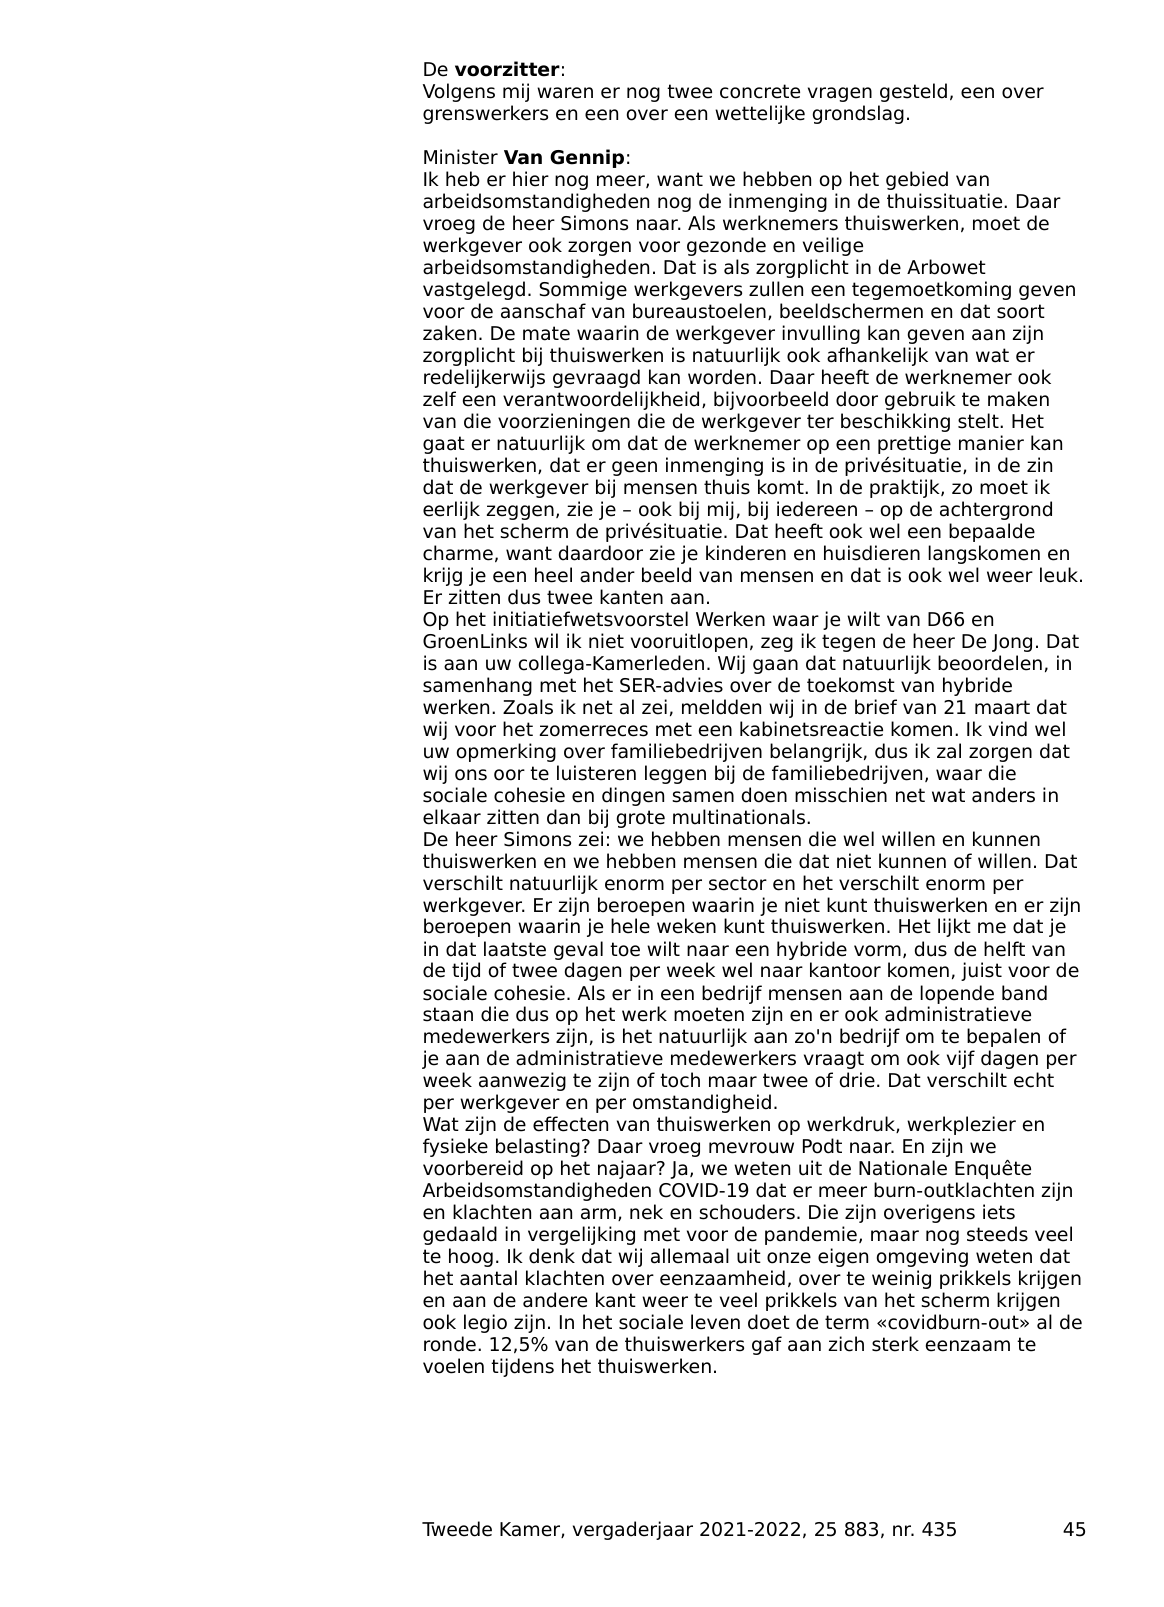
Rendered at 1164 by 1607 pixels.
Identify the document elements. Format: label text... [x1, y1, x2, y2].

text Volgens mij waren er nog twee concrete vragen gesteld, een over grenswerkers en een over een wettelijke grondslag. [422, 81, 1087, 125]
text Wat zijn de effecten van thuiswerken op werkdruk, werkplezier en fysieke belasting? Daar vroeg mevrouw Podt naar. En zijn we voorbereid op het najaar? Ja, we weten uit de Nationale Enquête Arbeidsomstandigheden COVID-19 dat er meer burn-outklachten zijn en klachten aan arm, nek en schouders. Die zijn overigens iets gedaald in vergelijking met voor de pandemie, maar nog steeds veel te hoog. Ik denk dat wij allemaal uit onze eigen omgeving weten dat het aantal klachten over eenzaamheid, over te weinig prikkels krijgen en aan de andere kant weer te veel prikkels van het scherm krijgen ook legio zijn. In het sociale leven doet de term «covidburn-out» al de ronde. 12,5% van de thuiswerkers gaf aan zich sterk eenzaam te voelen tijdens het thuiswerken. [422, 1114, 1087, 1378]
text De heer Simons zei: we hebben mensen die wel willen en kunnen thuiswerken en we hebben mensen die dat niet kunnen of willen. Dat verschilt natuurlijk enorm per sector en het verschilt enorm per werkgever. Er zijn beroepen waarin je niet kunt thuiswerken en er zijn beroepen waarin je hele weken kunt thuiswerken. Het lijkt me dat je in dat laatste geval toe wilt naar een hybride vorm, dus de helft van de tijd of twee dagen per week wel naar kantoor komen, juist voor de sociale cohesie. Als er in een bedrijf mensen aan de lopende band staan die dus op het werk moeten zijn en er ook administratieve medewerkers zijn, is het natuurlijk aan zo'n bedrijf om te bepalen of je aan de administratieve medewerkers vraagt om ook vijf dagen per week aanwezig te zijn of toch maar twee of drie. Dat verschilt echt per werkgever en per omstandigheid. [422, 828, 1087, 1114]
text Op het initiatiefwetsvoorstel Werken waar je wilt van D66 en GroenLinks wil ik niet vooruitlopen, zeg ik tegen de heer De Jong. Dat is aan uw collega-Kamerleden. Wij gaan dat natuurlijk beoordelen, in samenhang met het SER-advies over de toekomst van hybride werken. Zoals ik net al zei, meldden wij in de brief van 21 maart dat wij voor het zomerreces met een kabinetsreactie komen. Ik vind wel uw opmerking over familiebedrijven belangrijk, dus ik zal zorgen dat wij ons oor te luisteren leggen bij de familiebedrijven, waar die sociale cohesie en dingen samen doen misschien net wat anders in elkaar zitten dan bij grote multinationals. [422, 609, 1087, 828]
text Ik heb er hier nog meer, want we hebben op het gebied van arbeidsomstandigheden nog de inmenging in de thuissituatie. Daar vroeg de heer Simons naar. Als werknemers thuiswerken, moet de werkgever ook zorgen voor gezonde en veilige arbeidsomstandigheden. Dat is als zorgplicht in de Arbowet vastgelegd. Sommige werkgevers zullen een tegemoetkoming geven voor de aanschaf van bureaustoelen, beeldschermen en dat soort zaken. De mate waarin de werkgever invulling kan geven aan zijn zorgplicht bij thuiswerken is natuurlijk ook afhankelijk van wat er redelijkerwijs gevraagd kan worden. Daar heeft de werknemer ook zelf een verantwoordelijkheid, bijvoorbeeld door gebruik te maken van die voorzieningen die de werkgever ter beschikking stelt. Het gaat er natuurlijk om dat de werknemer op een prettige manier kan thuiswerken, dat er geen inmenging is in de privésituatie, in de zin dat de werkgever bij mensen thuis komt. In de praktijk, zo moet ik eerlijk zeggen, zie je – ook bij mij, bij iedereen – op de achtergrond van het scherm de privésituatie. Dat heeft ook wel een bepaalde charme, want daardoor zie je kinderen en huisdieren langskomen en krijg je een heel ander beeld van mensen en dat is ook wel weer leuk. Er zitten dus twee kanten aan. [422, 169, 1087, 609]
text De voorzitter: [422, 59, 1087, 81]
text Minister Van Gennip: [422, 147, 1087, 169]
